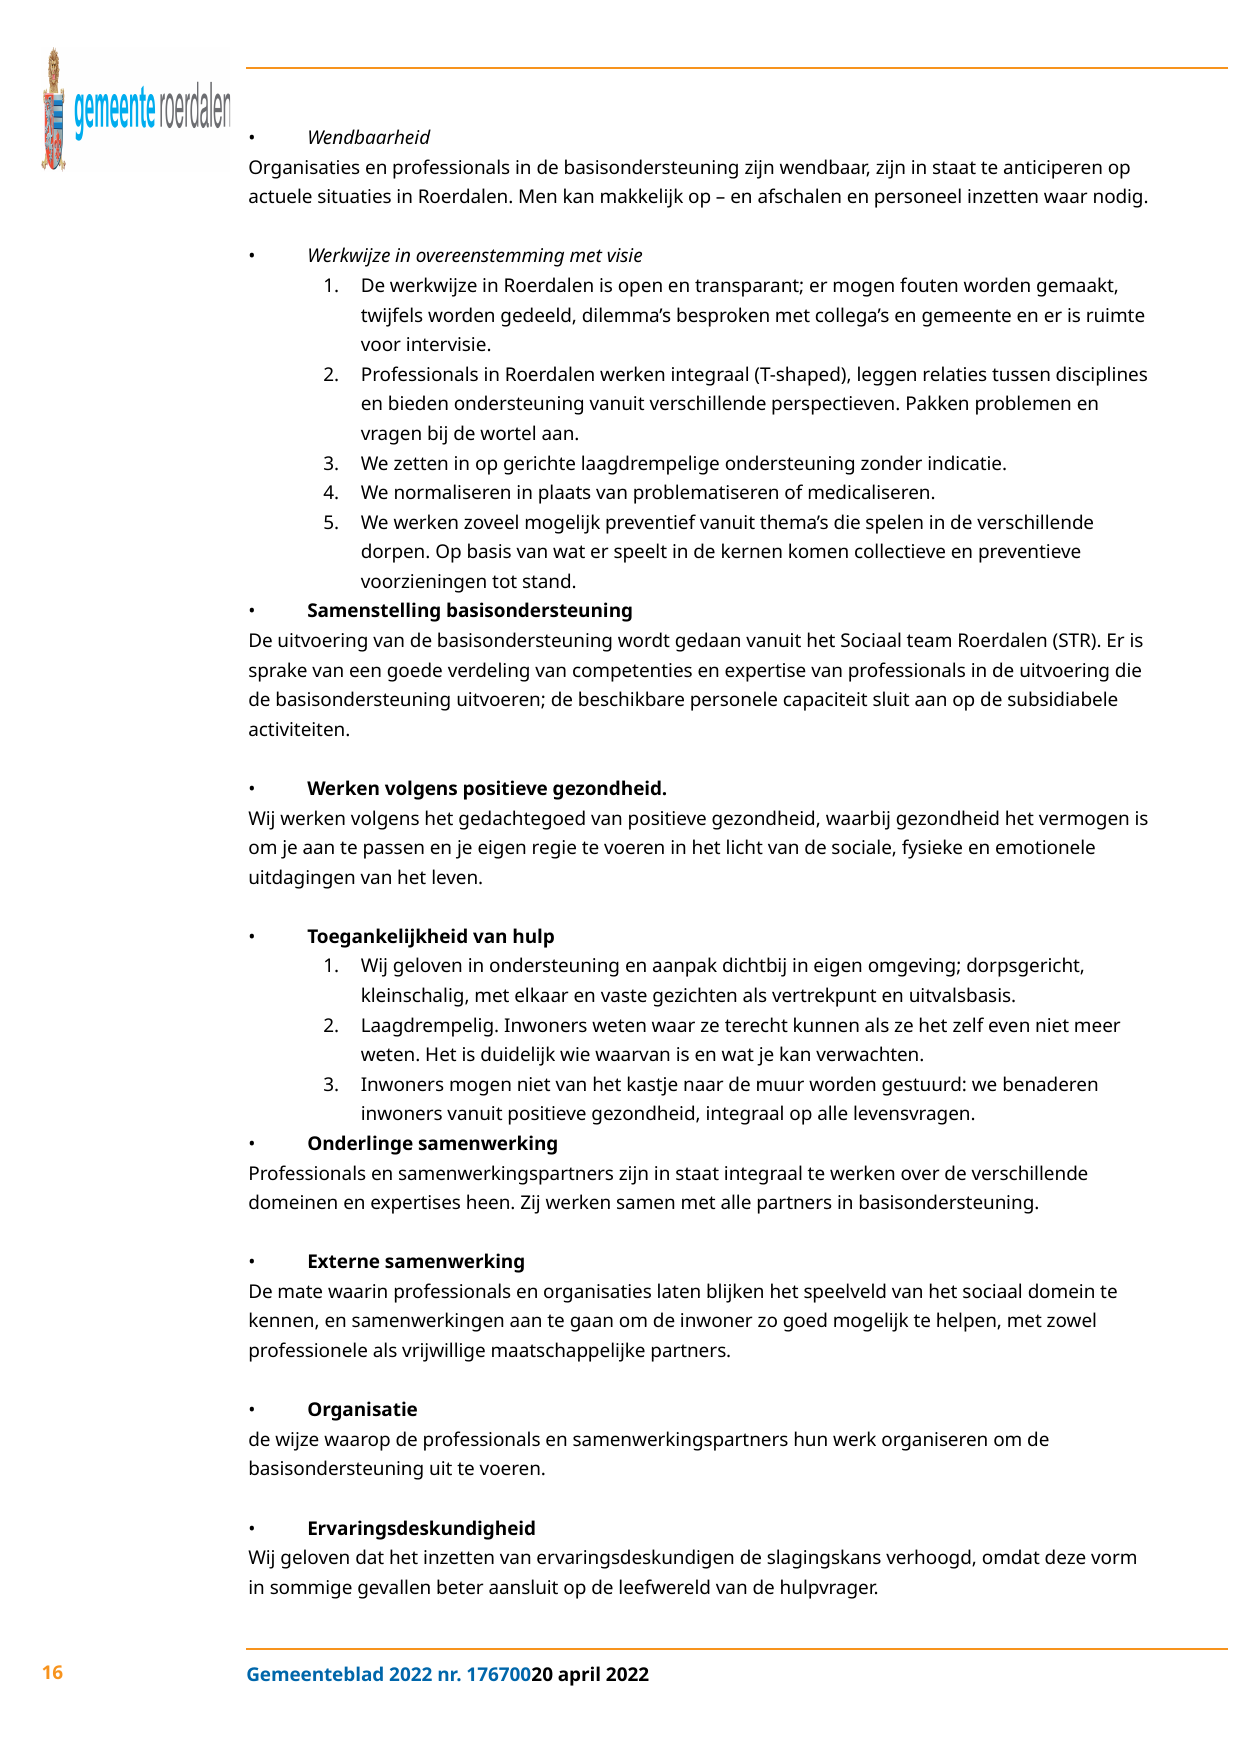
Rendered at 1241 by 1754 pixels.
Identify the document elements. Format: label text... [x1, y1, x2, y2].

list Werken volgens positieve gezondheid. [248, 775, 1152, 801]
text Professionals en samenwerkingspartners zijn in staat integraal te werken over de verschillende domeinen en expertises heen. Zij werken samen met alle partners in basisondersteuning. [248, 1160, 1152, 1215]
text Organisaties en professionals in de basisondersteuning zijn wendbaar, zijn in staat te anticiperen op actuele situaties in Roerdalen. Men kan makkelijk op – en afschalen en personeel inzetten waar nodig. [248, 154, 1152, 209]
list Professionals in Roerdalen werken integraal (T-shaped), leggen relaties tussen disciplines en bieden ondersteuning vanuit verschillende perspectieven. Pakken problemen en vragen bij de wortel aan. [323, 361, 1152, 446]
list Onderlinge samenwerking [248, 1130, 1152, 1156]
list We werken zoveel mogelijk preventief vanuit thema’s die spelen in de verschillende dorpen. Op basis van wat er speelt in de kernen komen collectieve en preventieve voorzieningen tot stand. [323, 509, 1152, 594]
list Samenstelling basisondersteuning [248, 598, 1152, 623]
picture [41, 47, 231, 172]
list We normaliseren in plaats van problematiseren of medicaliseren. [323, 479, 1152, 505]
list We zetten in op gerichte laagdrempelige ondersteuning zonder indicatie. [323, 450, 1152, 476]
text Wij geloven dat het inzetten van ervaringsdeskundigen de slagingskans verhoogd, omdat deze vorm in sommige gevallen beter aansluit op de leefwereld van de hulpvrager. [248, 1544, 1152, 1600]
list Wendbaarheid [248, 124, 1152, 150]
list Organisatie [248, 1396, 1152, 1422]
text De uitvoering van de basisondersteuning wordt gedaan vanuit het Sociaal team Roerdalen (STR). Er is sprake van een goede verdeling van competenties en expertise van professionals in de uitvoering die de basisondersteuning uitvoeren; de beschikbare personele capaciteit sluit aan op de subsidiabele activiteiten. [248, 627, 1152, 742]
text De mate waarin professionals en organisaties laten blijken het speelveld van het sociaal domein te kennen, en samenwerkingen aan te gaan om de inwoner zo goed mogelijk te helpen, met zowel professionele als vrijwillige maatschappelijke partners. [248, 1278, 1152, 1363]
list Laagdrempelig. Inwoners weten waar ze terecht kunnen als ze het zelf even niet meer weten. Het is duidelijk wie waarvan is en wat je kan verwachten. [323, 1012, 1152, 1067]
list De werkwijze in Roerdalen is open en transparant; er mogen fouten worden gemaakt, twijfels worden gedeeld, dilemma’s besproken met collega’s en gemeente en er is ruimte voor intervisie. [323, 272, 1152, 357]
list Toegankelijkheid van hulp [248, 923, 1152, 949]
text de wijze waarop de professionals en samenwerkingspartners hun werk organiseren om de basisondersteuning uit te voeren. [248, 1426, 1152, 1481]
list Werkwijze in overeenstemming met visie [248, 243, 1152, 268]
list Wij geloven in ondersteuning en aanpak dichtbij in eigen omgeving; dorpsgericht, kleinschalig, met elkaar en vaste gezichten als vertrekpunt en uitvalsbasis. [323, 953, 1152, 1008]
list Ervaringsdeskundigheid [248, 1515, 1152, 1541]
list Externe samenwerking [248, 1248, 1152, 1274]
text Wij werken volgens het gedachtegoed van positieve gezondheid, waarbij gezondheid het vermogen is om je aan te passen en je eigen regie te voeren in het licht van de sociale, fysieke en emotionele uitdagingen van het leven. [248, 805, 1152, 890]
list Inwoners mogen niet van het kastje naar de muur worden gestuurd: we benaderen inwoners vanuit positieve gezondheid, integraal op alle levensvragen. [323, 1071, 1152, 1126]
